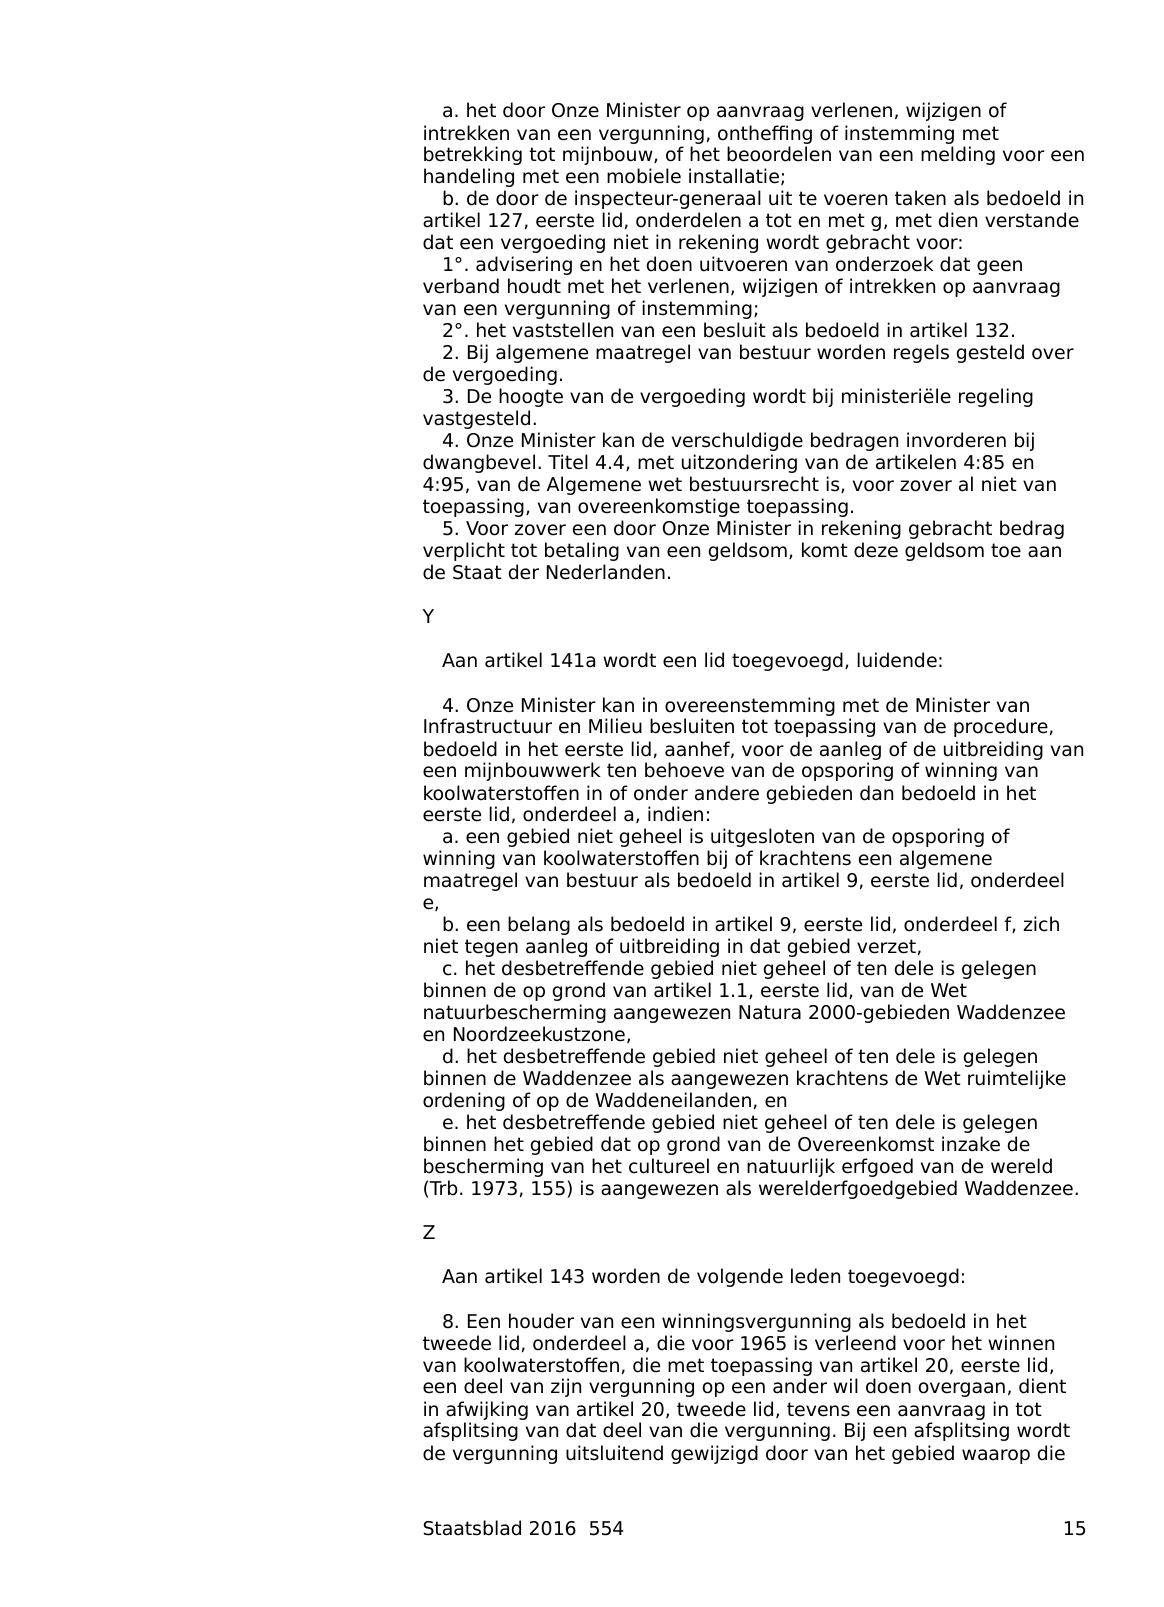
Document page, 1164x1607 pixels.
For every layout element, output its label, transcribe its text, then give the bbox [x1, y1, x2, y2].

text 2°. het vaststellen van een besluit als bedoeld in artikel 132. [422, 320, 1087, 342]
text Aan artikel 143 worden de volgende leden toegevoegd: [422, 1266, 1087, 1288]
text 8. Een houder van een winningsvergunning als bedoeld in het tweede lid, onderdeel a, die voor 1965 is verleend voor het winnen van koolwaterstoffen, die met toepassing van artikel 20, eerste lid, een deel van zijn vergunning op een ander wil doen overgaan, dient in afwijking van artikel 20, tweede lid, tevens een aanvraag in tot afsplitsing van dat deel van die vergunning. Bij een afsplitsing wordt de vergunning uitsluitend gewijzigd door van het gebied waarop die [422, 1311, 1087, 1464]
text 2. Bij algemene maatregel van bestuur worden regels gesteld over de vergoeding. [422, 342, 1087, 386]
text 4. Onze Minister kan in overeenstemming met de Minister van Infrastructuur en Milieu besluiten tot toepassing van de procedure, bedoeld in het eerste lid, aanhef, voor de aanleg of de uitbreiding van een mijnbouwwerk ten behoeve van de opsporing of winning van koolwaterstoffen in of onder andere gebieden dan bedoeld in het eerste lid, onderdeel a, indien: [422, 694, 1087, 826]
text b. een belang als bedoeld in artikel 9, eerste lid, onderdeel f, zich niet tegen aanleg of uitbreiding in dat gebied verzet, [422, 914, 1087, 958]
text Aan artikel 141a wordt een lid toegevoegd, luidende: [422, 650, 1087, 672]
text 5. Voor zover een door Onze Minister in rekening gebracht bedrag verplicht tot betaling van een geldsom, komt deze geldsom toe aan de Staat der Nederlanden. [422, 518, 1087, 584]
text d. het desbetreffende gebied niet geheel of ten dele is gelegen binnen de Waddenzee als aangewezen krachtens de Wet ruimtelijke ordening of op de Waddeneilanden, en [422, 1046, 1087, 1112]
text 1°. advisering en het doen uitvoeren van onderzoek dat geen verband houdt met het verlenen, wijzigen of intrekken op aanvraag van een vergunning of instemming; [422, 254, 1087, 320]
text e. het desbetreffende gebied niet geheel of ten dele is gelegen binnen het gebied dat op grond van de Overeenkomst inzake de bescherming van het cultureel en natuurlijk erfgoed van de wereld (Trb. 1973, 155) is aangewezen als werelderfgoedgebied Waddenzee. [422, 1112, 1087, 1200]
text 3. De hoogte van de vergoeding wordt bij ministeriële regeling vastgesteld. [422, 386, 1087, 430]
text Z [422, 1222, 1087, 1244]
text a. het door Onze Minister op aanvraag verlenen, wijzigen of intrekken van een vergunning, ontheffing of instemming met betrekking tot mijnbouw, of het beoordelen van een melding voor een handeling met een mobiele installatie; [422, 100, 1087, 188]
text a. een gebied niet geheel is uitgesloten van de opsporing of winning van koolwaterstoffen bij of krachtens een algemene maatregel van bestuur als bedoeld in artikel 9, eerste lid, onderdeel e, [422, 826, 1087, 914]
text 4. Onze Minister kan de verschuldigde bedragen invorderen bij dwangbevel. Titel 4.4, met uitzondering van de artikelen 4:85 en 4:95, van de Algemene wet bestuursrecht is, voor zover al niet van toepassing, van overeenkomstige toepassing. [422, 430, 1087, 518]
text b. de door de inspecteur-generaal uit te voeren taken als bedoeld in artikel 127, eerste lid, onderdelen a tot en met g, met dien verstande dat een vergoeding niet in rekening wordt gebracht voor: [422, 188, 1087, 254]
text c. het desbetreffende gebied niet geheel of ten dele is gelegen binnen de op grond van artikel 1.1, eerste lid, van de Wet natuurbescherming aangewezen Natura 2000-gebieden Waddenzee en Noordzeekustzone, [422, 958, 1087, 1046]
text Y [422, 606, 1087, 628]
